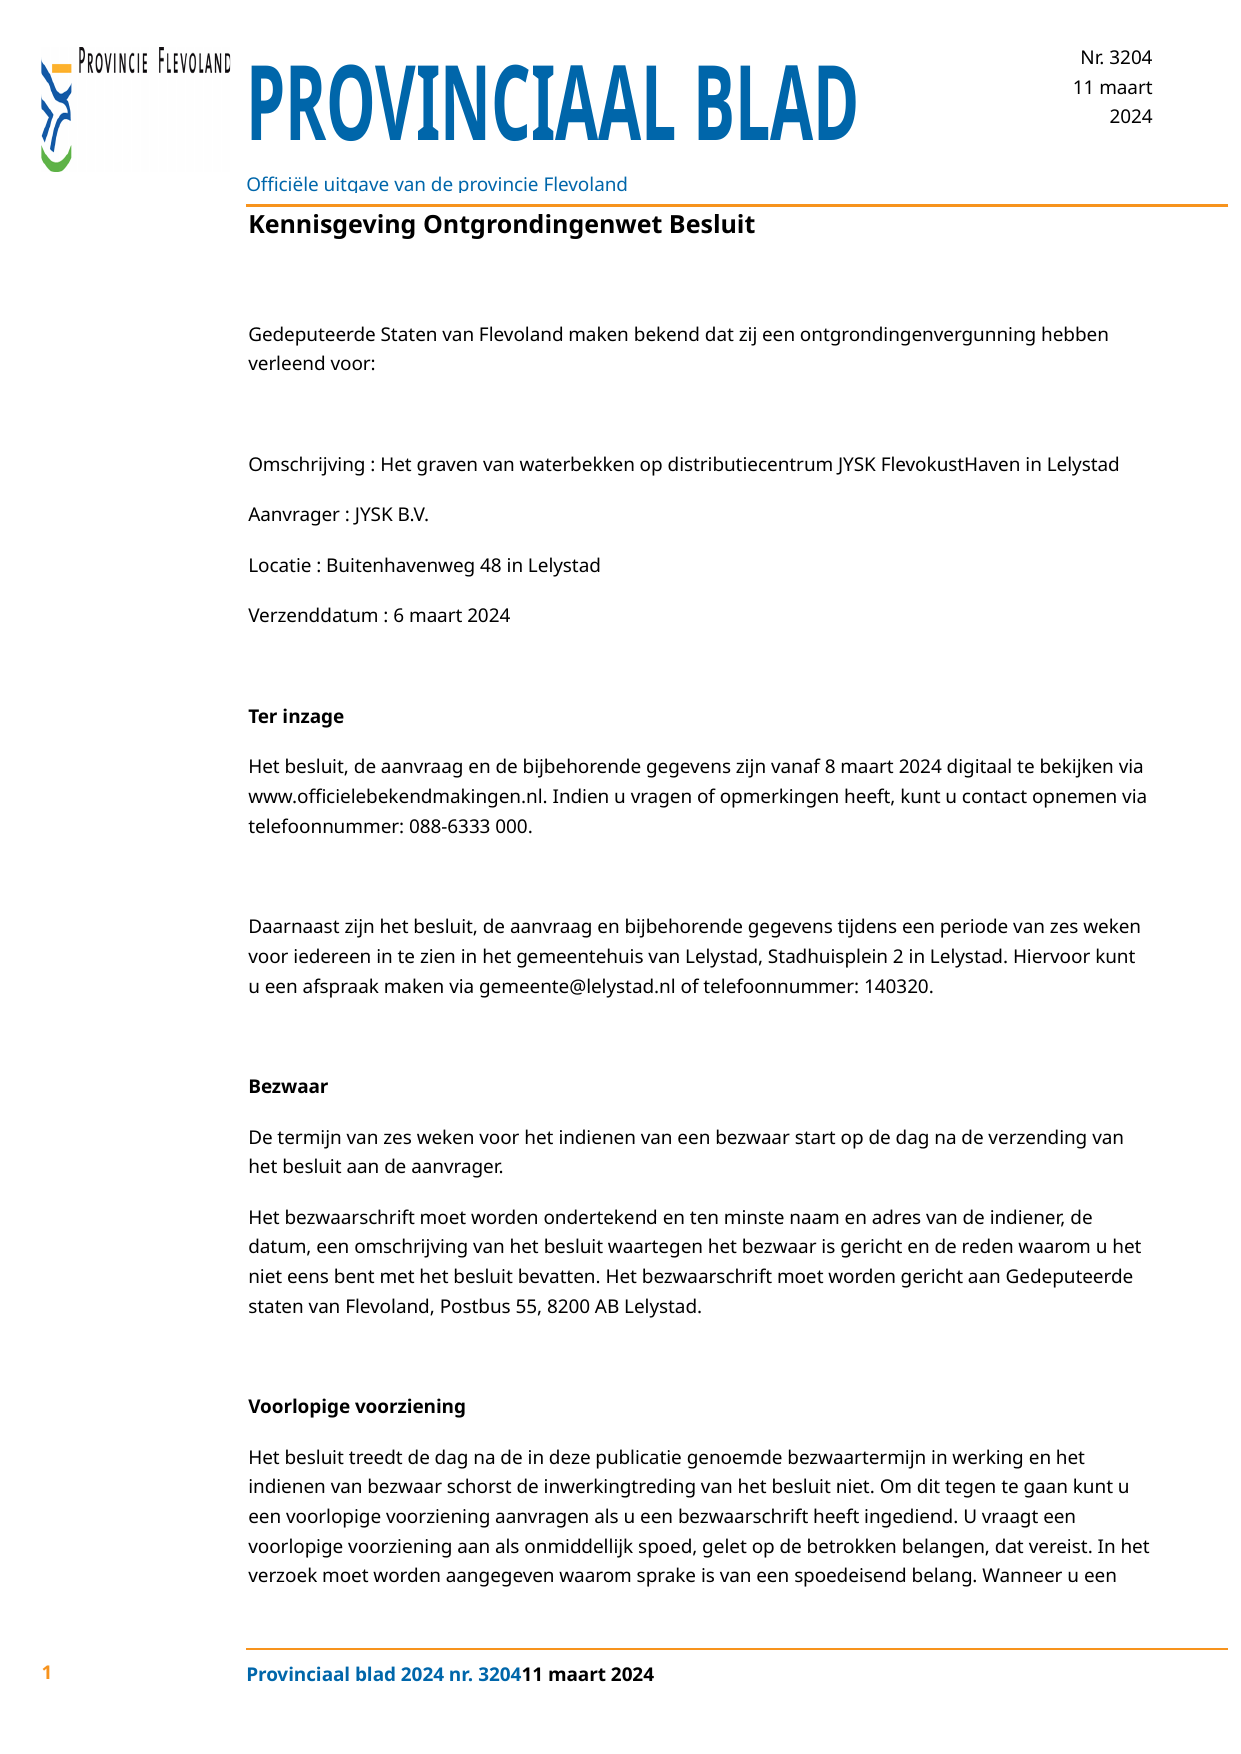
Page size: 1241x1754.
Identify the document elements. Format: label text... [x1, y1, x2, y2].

text Het bezwaarschrift moet worden ondertekend en ten minste naam en adres van de indiener, de datum, een omschrijving van het besluit waartegen het bezwaar is gericht en de reden waarom u het niet eens bent met het besluit bevatten. Het bezwaarschrift moet worden gericht aan Gedeputeerde staten van Flevoland, Postbus 55, 8200 AB Lelystad. [248, 1204, 1152, 1318]
text Het besluit, de aanvraag en de bijbehorende gegevens zijn vanaf 8 maart 2024 digitaal te bekijken via www.officielebekendmakingen.nl. Indien u vragen of opmerkingen heeft, kunt u contact opnemen via telefoonnummer: 088-6333 000. [248, 754, 1152, 838]
text Voorlopige voorziening [248, 1394, 1152, 1419]
text Aanvrager : JYSK B.V. [248, 502, 1152, 527]
text Omschrijving : Het graven van waterbekken op distributiecentrum JYSK FlevokustHaven in Lelystad [248, 451, 1152, 477]
text Bezwaar [248, 1074, 1152, 1099]
text Ter inzage [248, 703, 1152, 729]
text De termijn van zes weken voor het indienen van een bezwaar start op de dag na de verzending van het besluit aan de aanvrager. [248, 1124, 1152, 1179]
picture [41, 47, 231, 172]
text Kennisgeving Ontgrondingenwet Besluit [248, 207, 1152, 241]
text Locatie : Buitenhavenweg 48 in Lelystad [248, 552, 1152, 578]
text Het besluit treedt de dag na de in deze publicatie genoemde bezwaartermijn in werking en het indienen van bezwaar schorst de inwerkingtreding van het besluit niet. Om dit tegen te gaan kunt u een voorlopige voorziening aanvragen als u een bezwaarschrift heeft ingediend. U vraagt een voorlopige voorziening aan als onmiddellijk spoed, gelet op de betrokken belangen, dat vereist. In het verzoek moet worden aangegeven waarom sprake is van een spoedeisend belang. Wanneer u een [248, 1444, 1152, 1588]
text Verzenddatum : 6 maart 2024 [248, 602, 1152, 628]
text Gedeputeerde Staten van Flevoland maken bekend dat zij een ontgrondingenvergunning hebben verleend voor: [248, 321, 1152, 376]
text Daarnaast zijn het besluit, de aanvraag en bijbehorende gegevens tijdens een periode van zes weken voor iedereen in te zien in het gemeentehuis van Lelystad, Stadhuisplein 2 in Lelystad. Hiervoor kunt u een afspraak maken via gemeente@lelystad.nl of telefoonnummer: 140320. [248, 914, 1152, 998]
